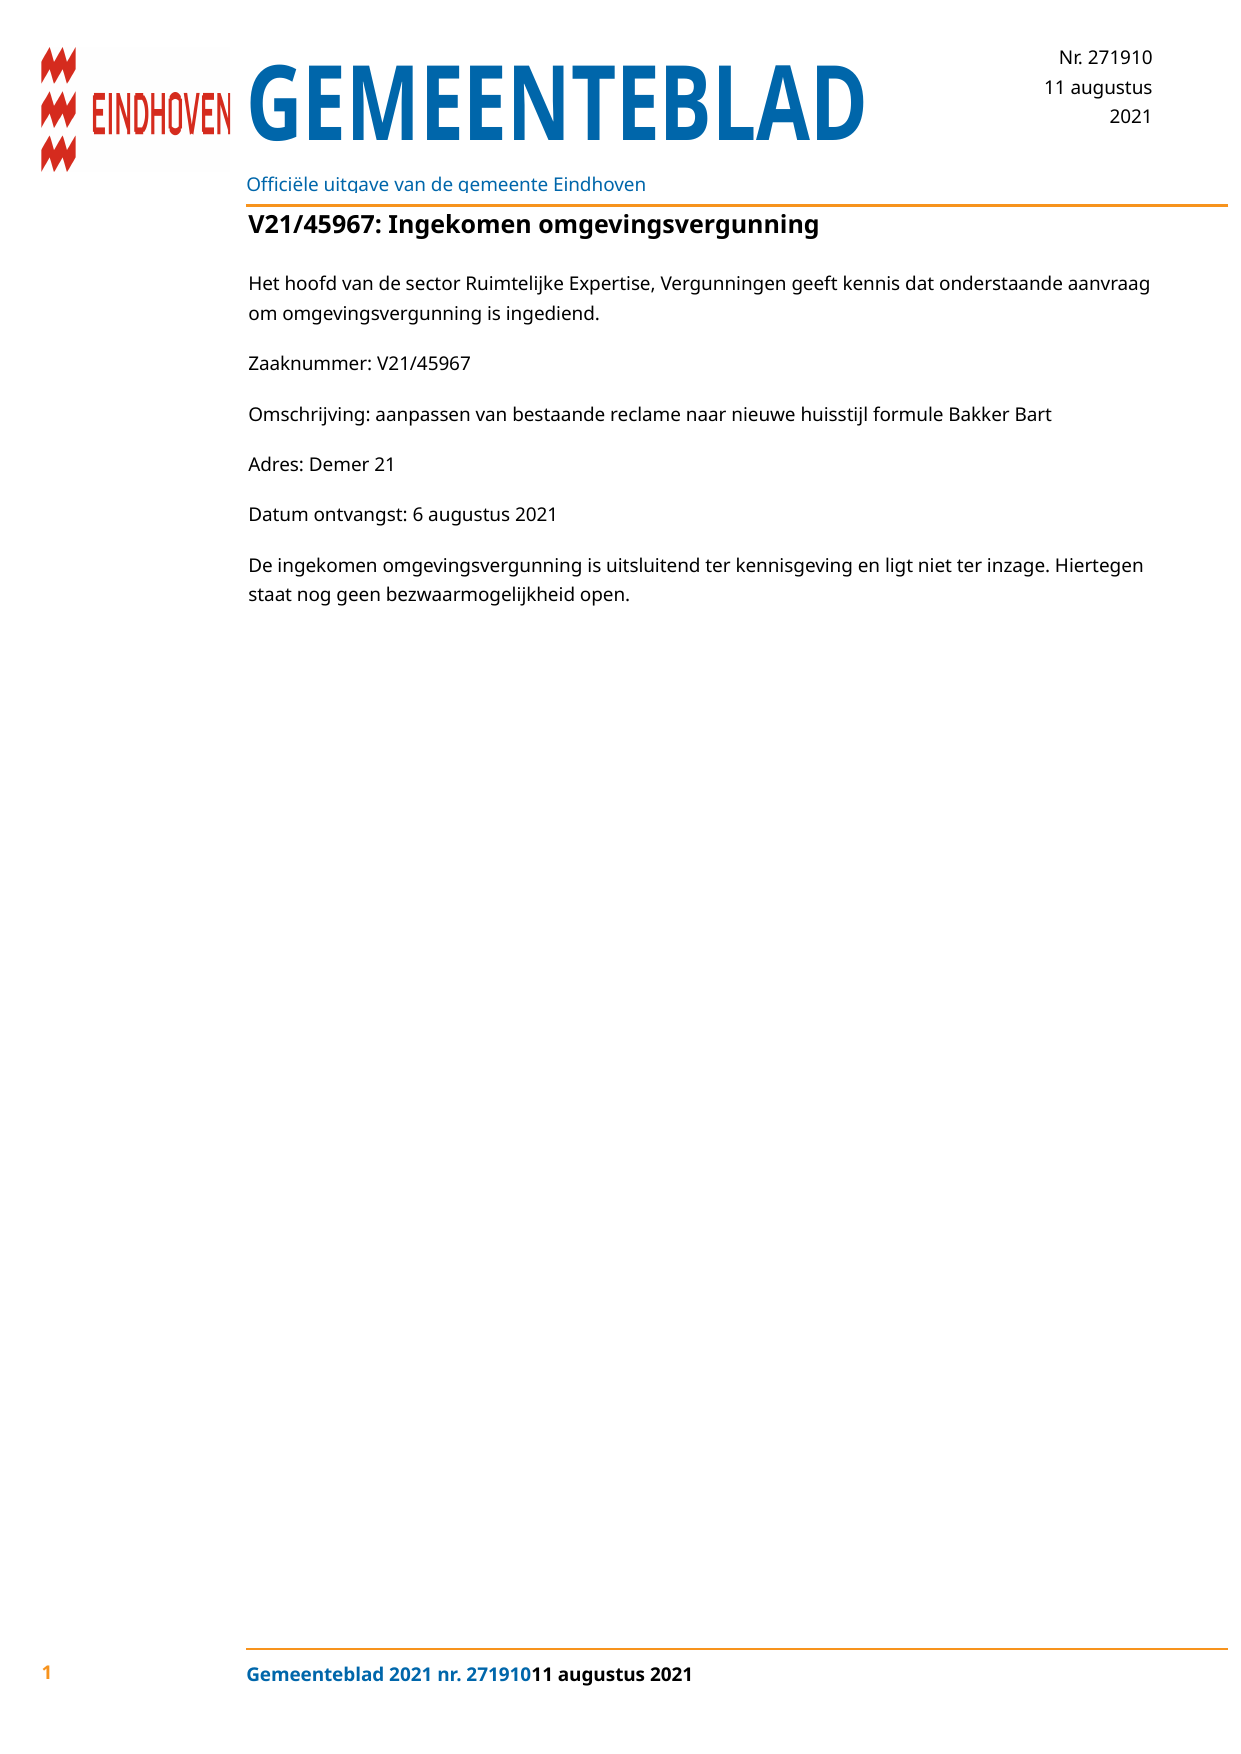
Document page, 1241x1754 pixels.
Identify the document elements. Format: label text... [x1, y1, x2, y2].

text V21/45967: Ingekomen omgevingsvergunning [248, 207, 1152, 241]
picture [41, 47, 231, 172]
text Adres: Demer 21 [248, 451, 1152, 477]
text De ingekomen omgevingsvergunning is uitsluitend ter kennisgeving en ligt niet ter inzage. Hiertegen staat nog geen bezwaarmogelijkheid open. [248, 552, 1152, 607]
text Het hoofd van de sector Ruimtelijke Expertise, Vergunningen geeft kennis dat onderstaande aanvraag om omgevingsvergunning is ingediend. [248, 270, 1152, 326]
text Datum ontvangst: 6 augustus 2021 [248, 502, 1152, 527]
text Zaaknummer: V21/45967 [248, 350, 1152, 376]
text Omschrijving: aanpassen van bestaande reclame naar nieuwe huisstijl formule Bakker Bart [248, 401, 1152, 426]
